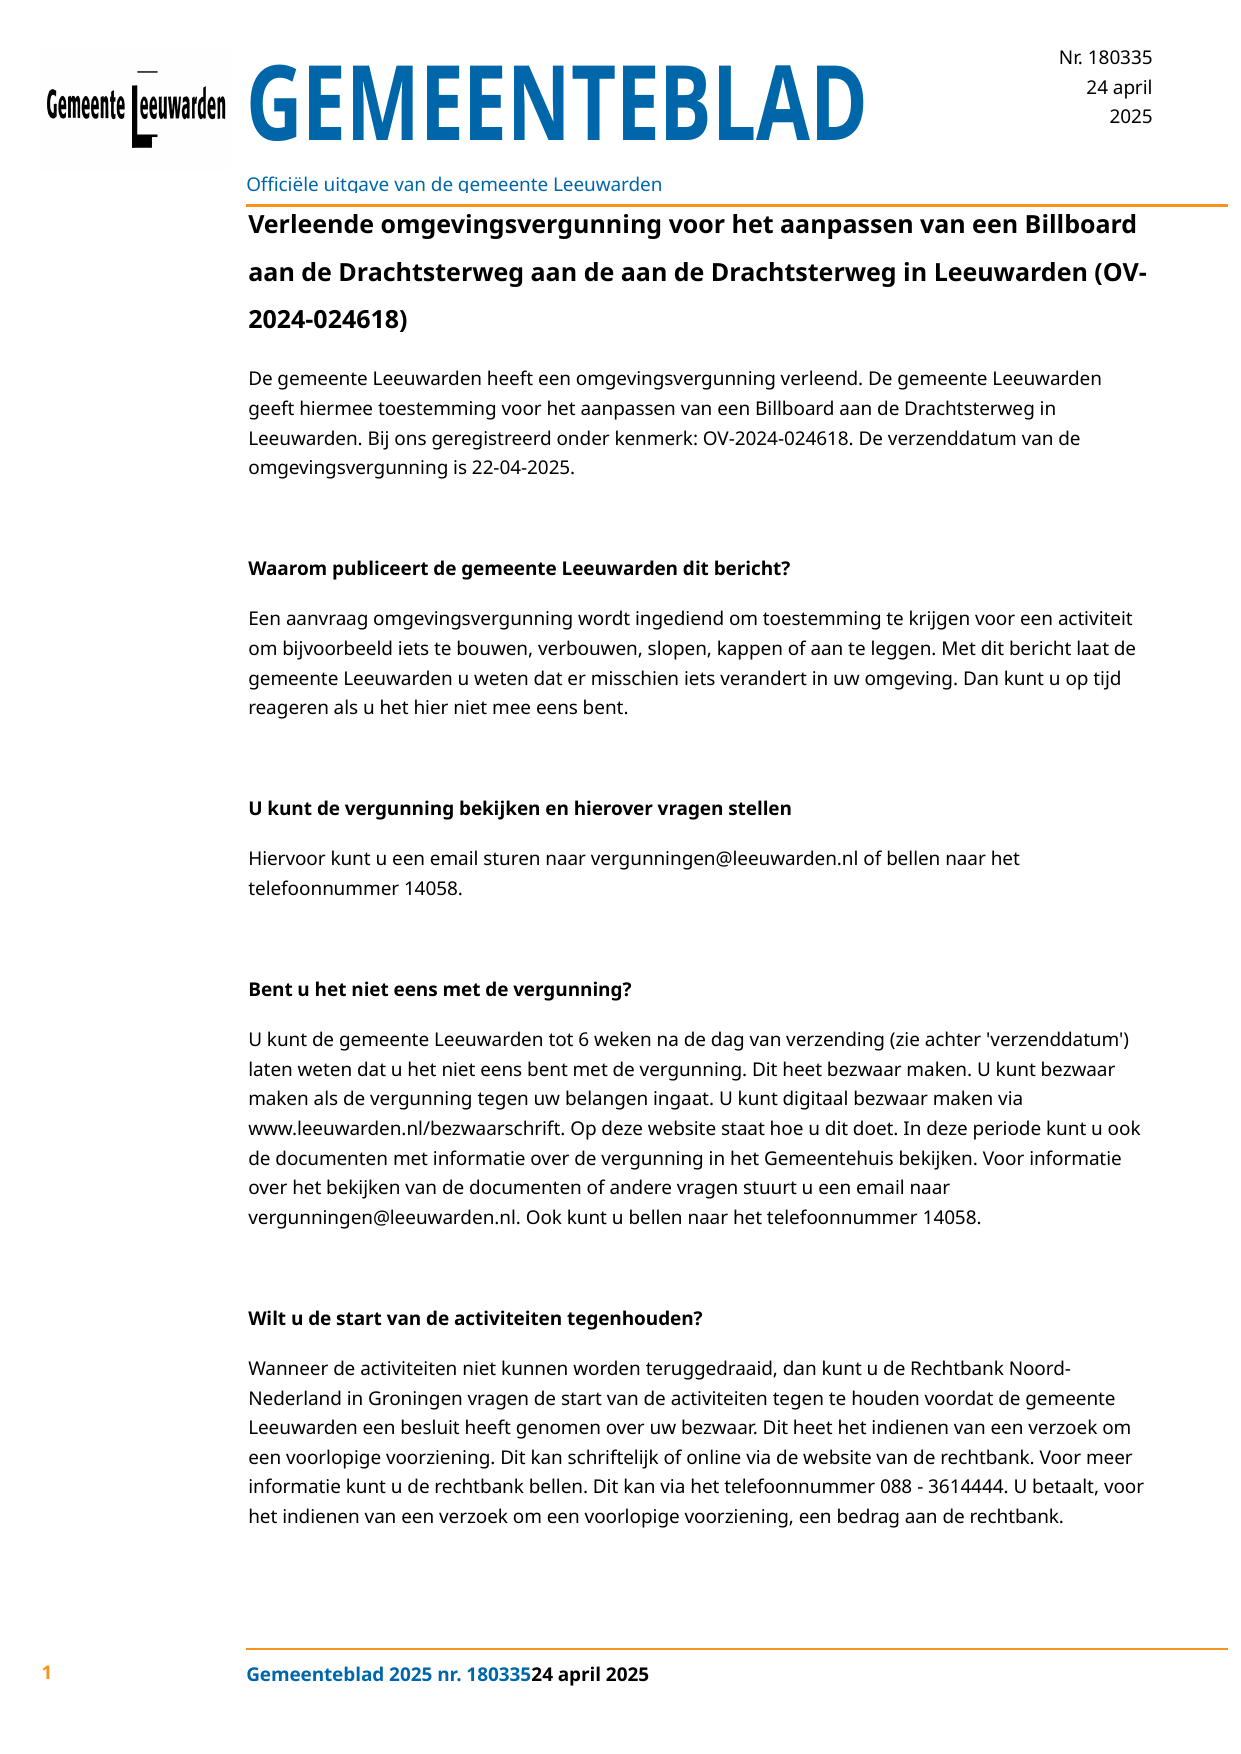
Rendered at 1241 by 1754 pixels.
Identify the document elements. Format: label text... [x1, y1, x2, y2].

text Wilt u de start van de activiteiten tegenhouden? [248, 1305, 1152, 1330]
picture [41, 47, 231, 172]
text U kunt de vergunning bekijken en hierover vragen stellen [248, 795, 1152, 821]
text Hiervoor kunt u een email sturen naar vergunningen@leeuwarden.nl of bellen naar het telefoonnummer 14058. [248, 846, 1152, 901]
text Verleende omgevingsvergunning voor het aanpassen van een Billboard aan de Drachtsterweg aan de aan de Drachtsterweg in Leeuwarden (OV-2024-024618) [248, 207, 1152, 336]
text De gemeente Leeuwarden heeft een omgevingsvergunning verleend. De gemeente Leeuwarden geeft hiermee toestemming voor het aanpassen van een Billboard aan de Drachtsterweg in Leeuwarden. Bij ons geregistreerd onder kenmerk: OV-2024-024618. De verzenddatum van de omgevingsvergunning is 22-04-2025. [248, 366, 1152, 480]
text U kunt de gemeente Leeuwarden tot 6 weken na de dag van verzending (zie achter 'verzenddatum') laten weten dat u het niet eens bent met de vergunning. Dit heet bezwaar maken. U kunt bezwaar maken als de vergunning tegen uw belangen ingaat. U kunt digitaal bezwaar maken via www.leeuwarden.nl/bezwaarschrift. Op deze website staat hoe u dit doet. In deze periode kunt u ook de documenten met informatie over de vergunning in het Gemeentehuis bekijken. Voor informatie over het bekijken van de documenten of andere vragen stuurt u een email naar vergunningen@leeuwarden.nl. Ook kunt u bellen naar het telefoonnummer 14058. [248, 1026, 1152, 1229]
text Wanneer de activiteiten niet kunnen worden teruggedraaid, dan kunt u de Rechtbank Noord-Nederland in Groningen vragen de start van de activiteiten tegen te houden voordat de gemeente Leeuwarden een besluit heeft genomen over uw bezwaar. Dit heet het indienen van een verzoek om een voorlopige voorziening. Dit kan schriftelijk of online via de website van de rechtbank. Voor meer informatie kunt u de rechtbank bellen. Dit kan via het telefoonnummer 088 - 3614444. U betaalt, voor het indienen van een verzoek om een voorlopige voorziening, een bedrag aan de rechtbank. [248, 1355, 1152, 1529]
text Waarom publiceert de gemeente Leeuwarden dit bericht? [248, 555, 1152, 581]
text Een aanvraag omgevingsvergunning wordt ingediend om toestemming te krijgen voor een activiteit om bijvoorbeeld iets te bouwen, verbouwen, slopen, kappen of aan te leggen. Met dit bericht laat de gemeente Leeuwarden u weten dat er misschien iets verandert in uw omgeving. Dan kunt u op tijd reageren als u het hier niet mee eens bent. [248, 606, 1152, 720]
text Bent u het niet eens met de vergunning? [248, 976, 1152, 1002]
